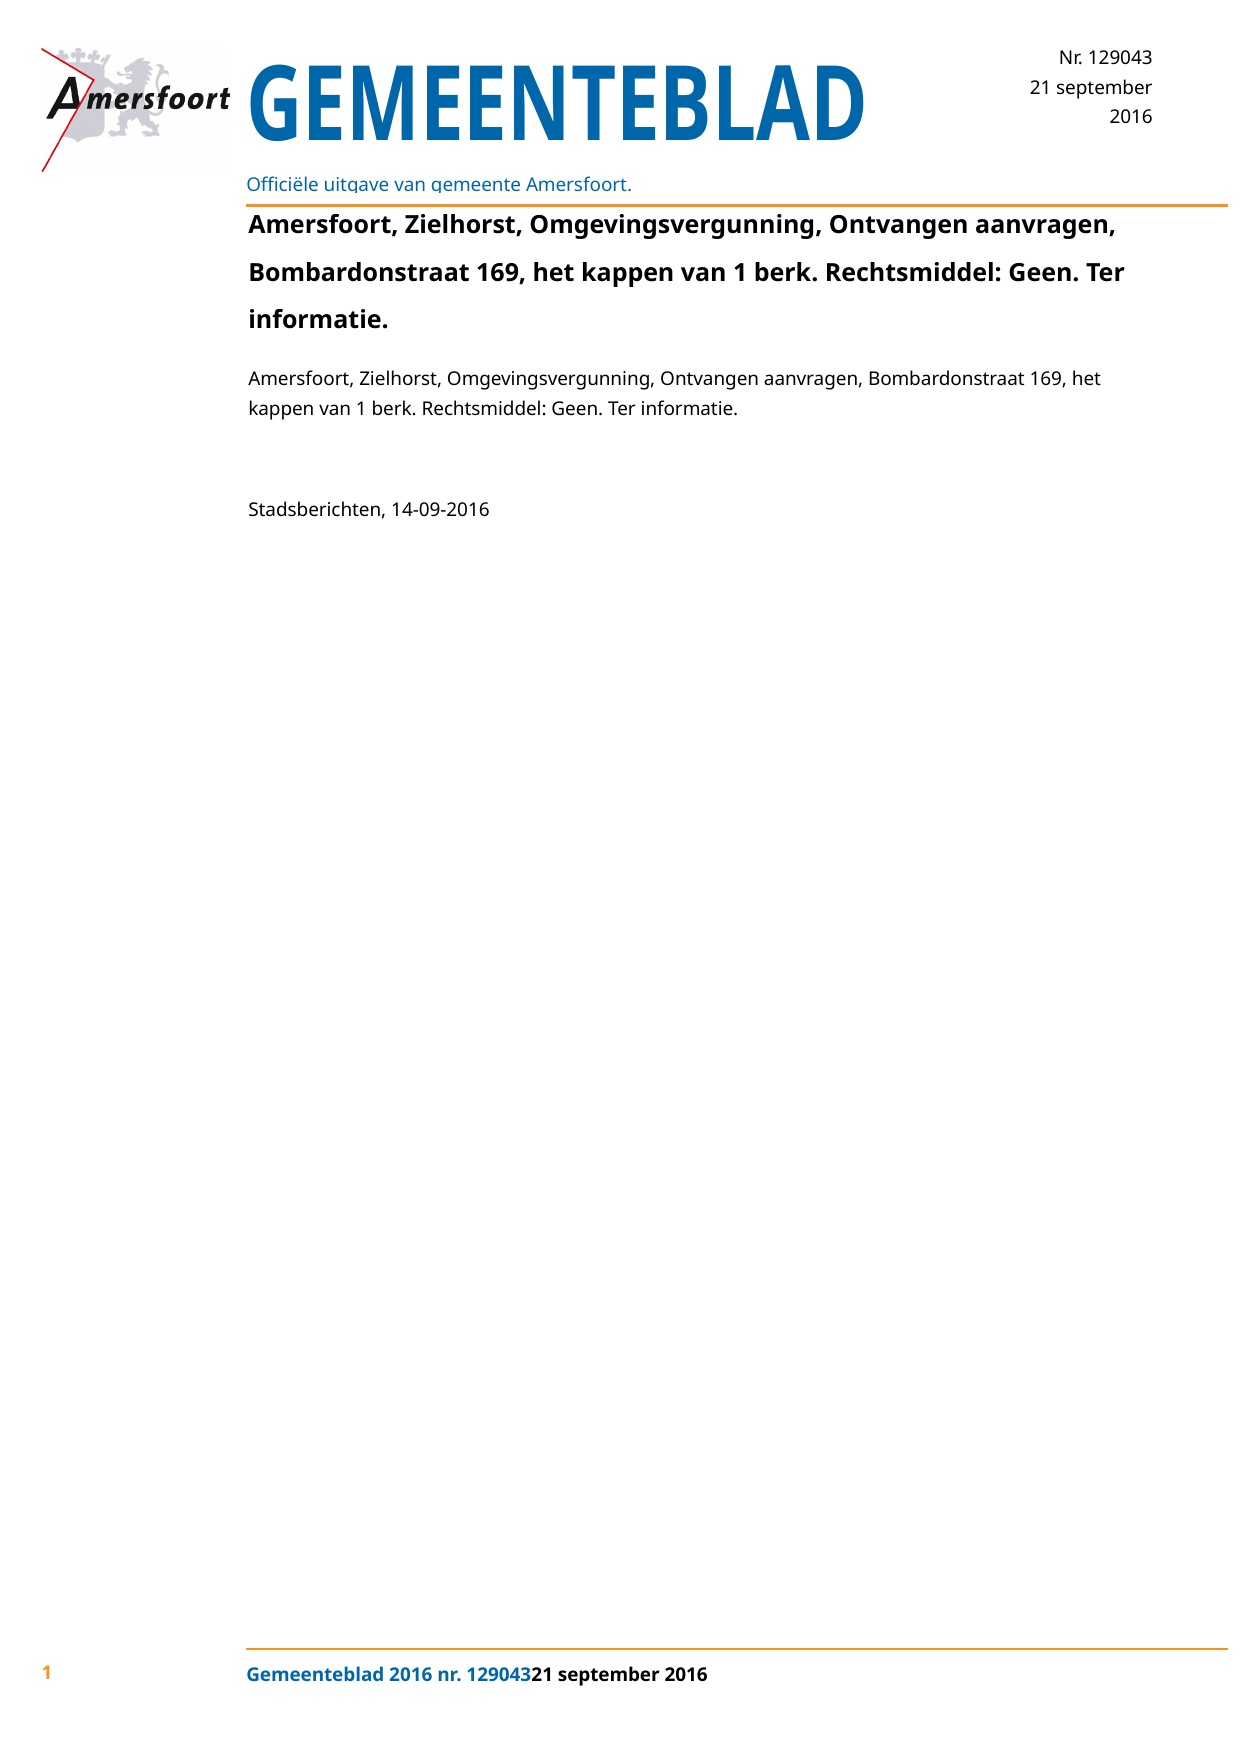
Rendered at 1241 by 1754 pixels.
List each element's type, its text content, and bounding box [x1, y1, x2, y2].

picture [41, 47, 231, 172]
text Stadsberichten, 14-09-2016 [248, 496, 1152, 522]
text Amersfoort, Zielhorst, Omgevingsvergunning, Ontvangen aanvragen, Bombardonstraat 169, het kappen van 1 berk. Rechtsmiddel: Geen. Ter informatie. [248, 207, 1152, 336]
text Amersfoort, Zielhorst, Omgevingsvergunning, Ontvangen aanvragen, Bombardonstraat 169, het kappen van 1 berk. Rechtsmiddel: Geen. Ter informatie. [248, 366, 1152, 421]
